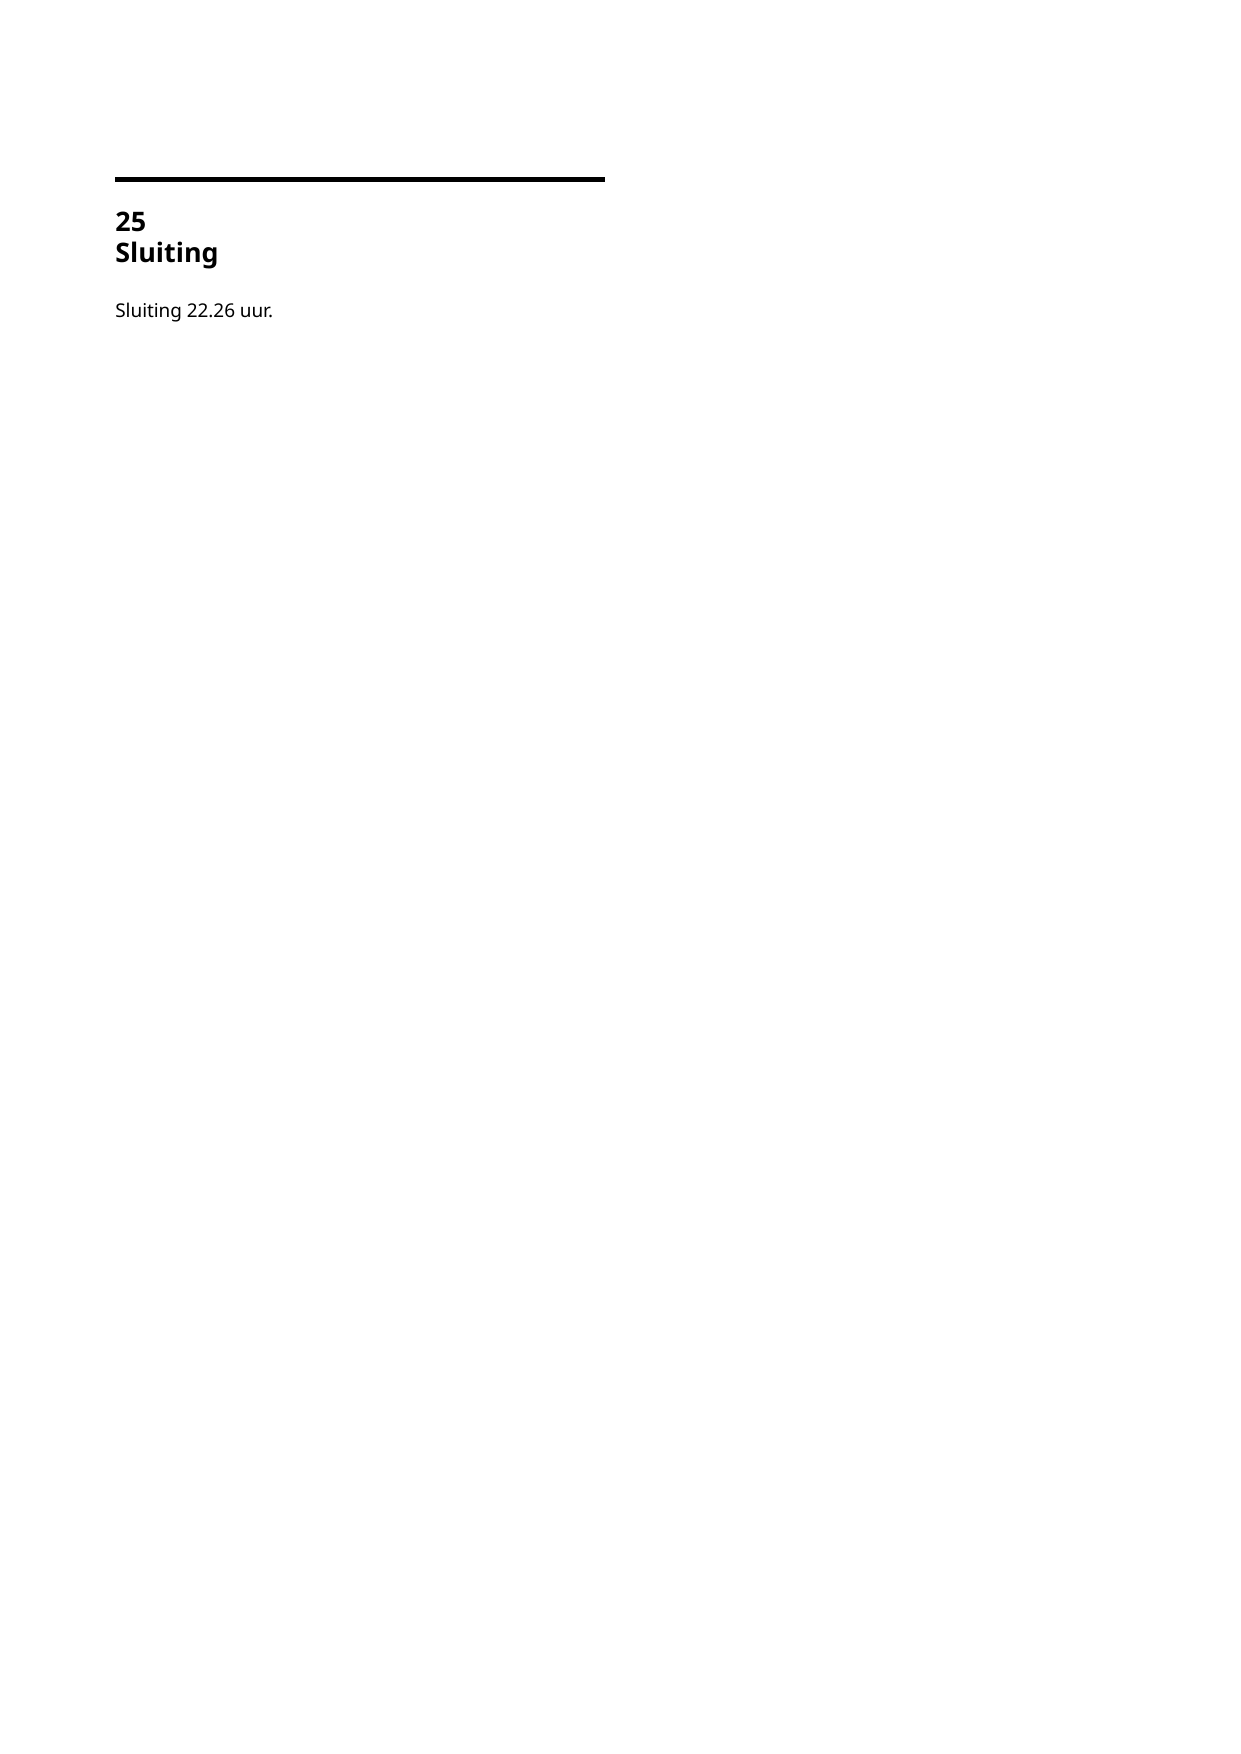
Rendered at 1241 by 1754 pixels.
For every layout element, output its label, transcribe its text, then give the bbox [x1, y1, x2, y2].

text Sluiting [115, 239, 605, 283]
text 25 [115, 203, 605, 239]
text Sluiting 22.26 uur. [115, 302, 605, 322]
